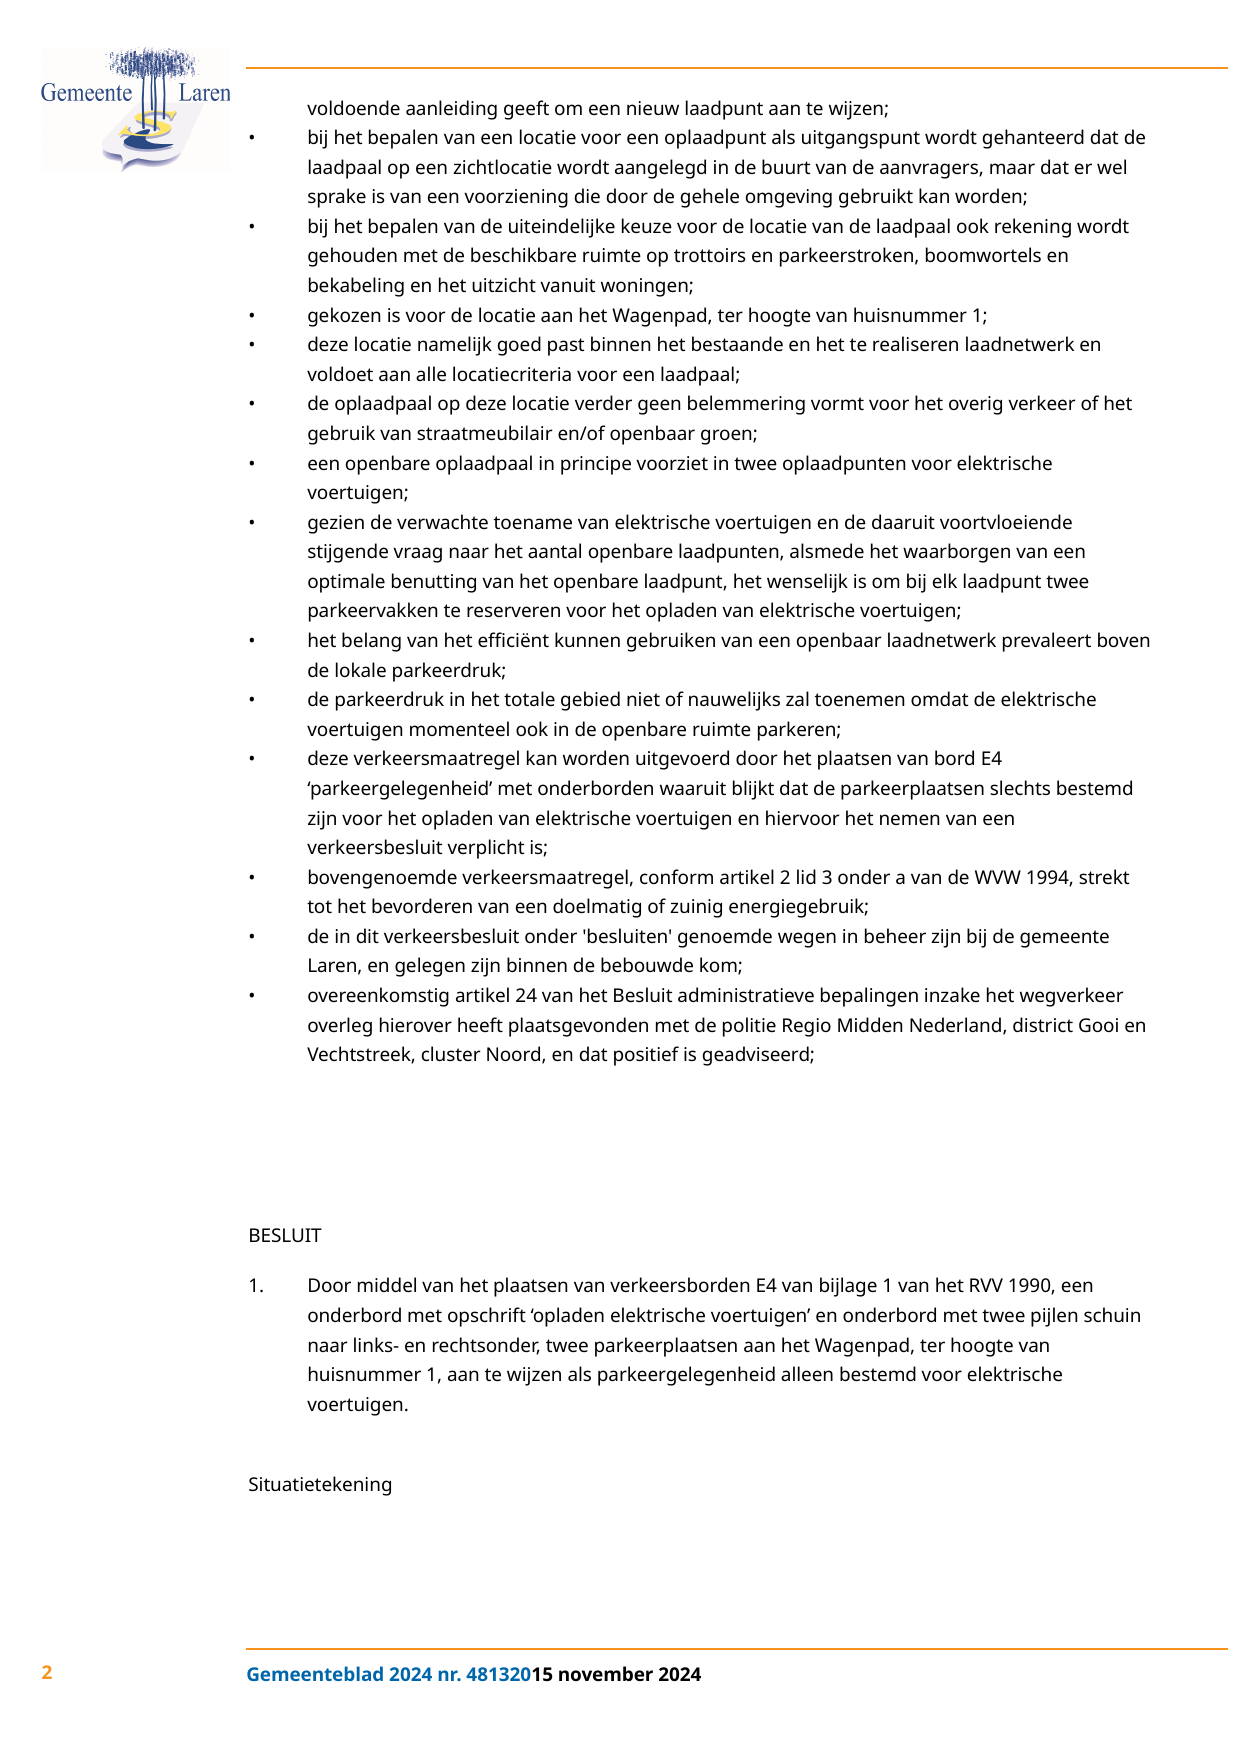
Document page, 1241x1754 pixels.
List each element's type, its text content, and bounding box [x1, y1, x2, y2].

list Door middel van het plaatsen van verkeersborden E4 van bijlage 1 van het RVV 1990, een onderbord met opschrift ‘opladen elektrische voertuigen’ en onderbord met twee pijlen schuin naar links- en rechtsonder, twee parkeerplaatsen aan het Wagenpad, ter hoogte van huisnummer 1, aan te wijzen als parkeergelegenheid alleen bestemd voor elektrische voertuigen. [248, 1273, 1152, 1417]
list bovengenoemde verkeersmaatregel, conform artikel 2 lid 3 onder a van de WVW 1994, strekt tot het bevorderen van een doelmatig of zuinig energiegebruik; [248, 864, 1152, 919]
text BESLUIT [248, 1222, 1152, 1248]
list gekozen is voor de locatie aan het Wagenpad, ter hoogte van huisnummer 1; [248, 302, 1152, 328]
list de parkeerdruk in het totale gebied niet of nauwelijks zal toenemen omdat de elektrische voertuigen momenteel ook in de openbare ruimte parkeren; [248, 686, 1152, 742]
list voldoende aanleiding geeft om een nieuw laadpunt aan te wijzen; [248, 95, 1152, 121]
list het belang van het efficiënt kunnen gebruiken van een openbaar laadnetwerk prevaleert boven de lokale parkeerdruk; [248, 627, 1152, 683]
list deze verkeersmaatregel kan worden uitgevoerd door het plaatsen van bord E4 ‘parkeergelegenheid’ met onderborden waaruit blijkt dat de parkeerplaatsen slechts bestemd zijn voor het opladen van elektrische voertuigen en hiervoor het nemen van een verkeersbesluit verplicht is; [248, 746, 1152, 860]
list deze locatie namelijk goed past binnen het bestaande en het te realiseren laadnetwerk en voldoet aan alle locatiecriteria voor een laadpaal; [248, 331, 1152, 387]
list gezien de verwachte toename van elektrische voertuigen en de daaruit voortvloeiende stijgende vraag naar het aantal openbare laadpunten, alsmede het waarborgen van een optimale benutting van het openbare laadpunt, het wenselijk is om bij elk laadpunt twee parkeervakken te reserveren voor het opladen van elektrische voertuigen; [248, 509, 1152, 623]
picture [41, 47, 231, 172]
list bij het bepalen van de uiteindelijke keuze voor de locatie van de laadpaal ook rekening wordt gehouden met de beschikbare ruimte op trottoirs en parkeerstroken, boomwortels en bekabeling en het uitzicht vanuit woningen; [248, 213, 1152, 298]
list de oplaadpaal op deze locatie verder geen belemmering vormt voor het overig verkeer of het gebruik van straatmeubilair en/of openbaar groen; [248, 391, 1152, 446]
list de in dit verkeersbesluit onder 'besluiten' genoemde wegen in beheer zijn bij de gemeente Laren, en gelegen zijn binnen de bebouwde kom; [248, 923, 1152, 978]
list bij het bepalen van een locatie voor een oplaadpunt als uitgangspunt wordt gehanteerd dat de laadpaal op een zichtlocatie wordt aangelegd in de buurt van de aanvragers, maar dat er wel sprake is van een voorziening die door de gehele omgeving gebruikt kan worden; [248, 124, 1152, 209]
list een openbare oplaadpaal in principe voorziet in twee oplaadpunten voor elektrische voertuigen; [248, 450, 1152, 505]
text Situatietekening [248, 1471, 1152, 1497]
list overeenkomstig artikel 24 van het Besluit administratieve bepalingen inzake het wegverkeer overleg hierover heeft plaatsgevonden met de politie Regio Midden Nederland, district Gooi en Vechtstreek, cluster Noord, en dat positief is geadviseerd; [248, 982, 1152, 1067]
